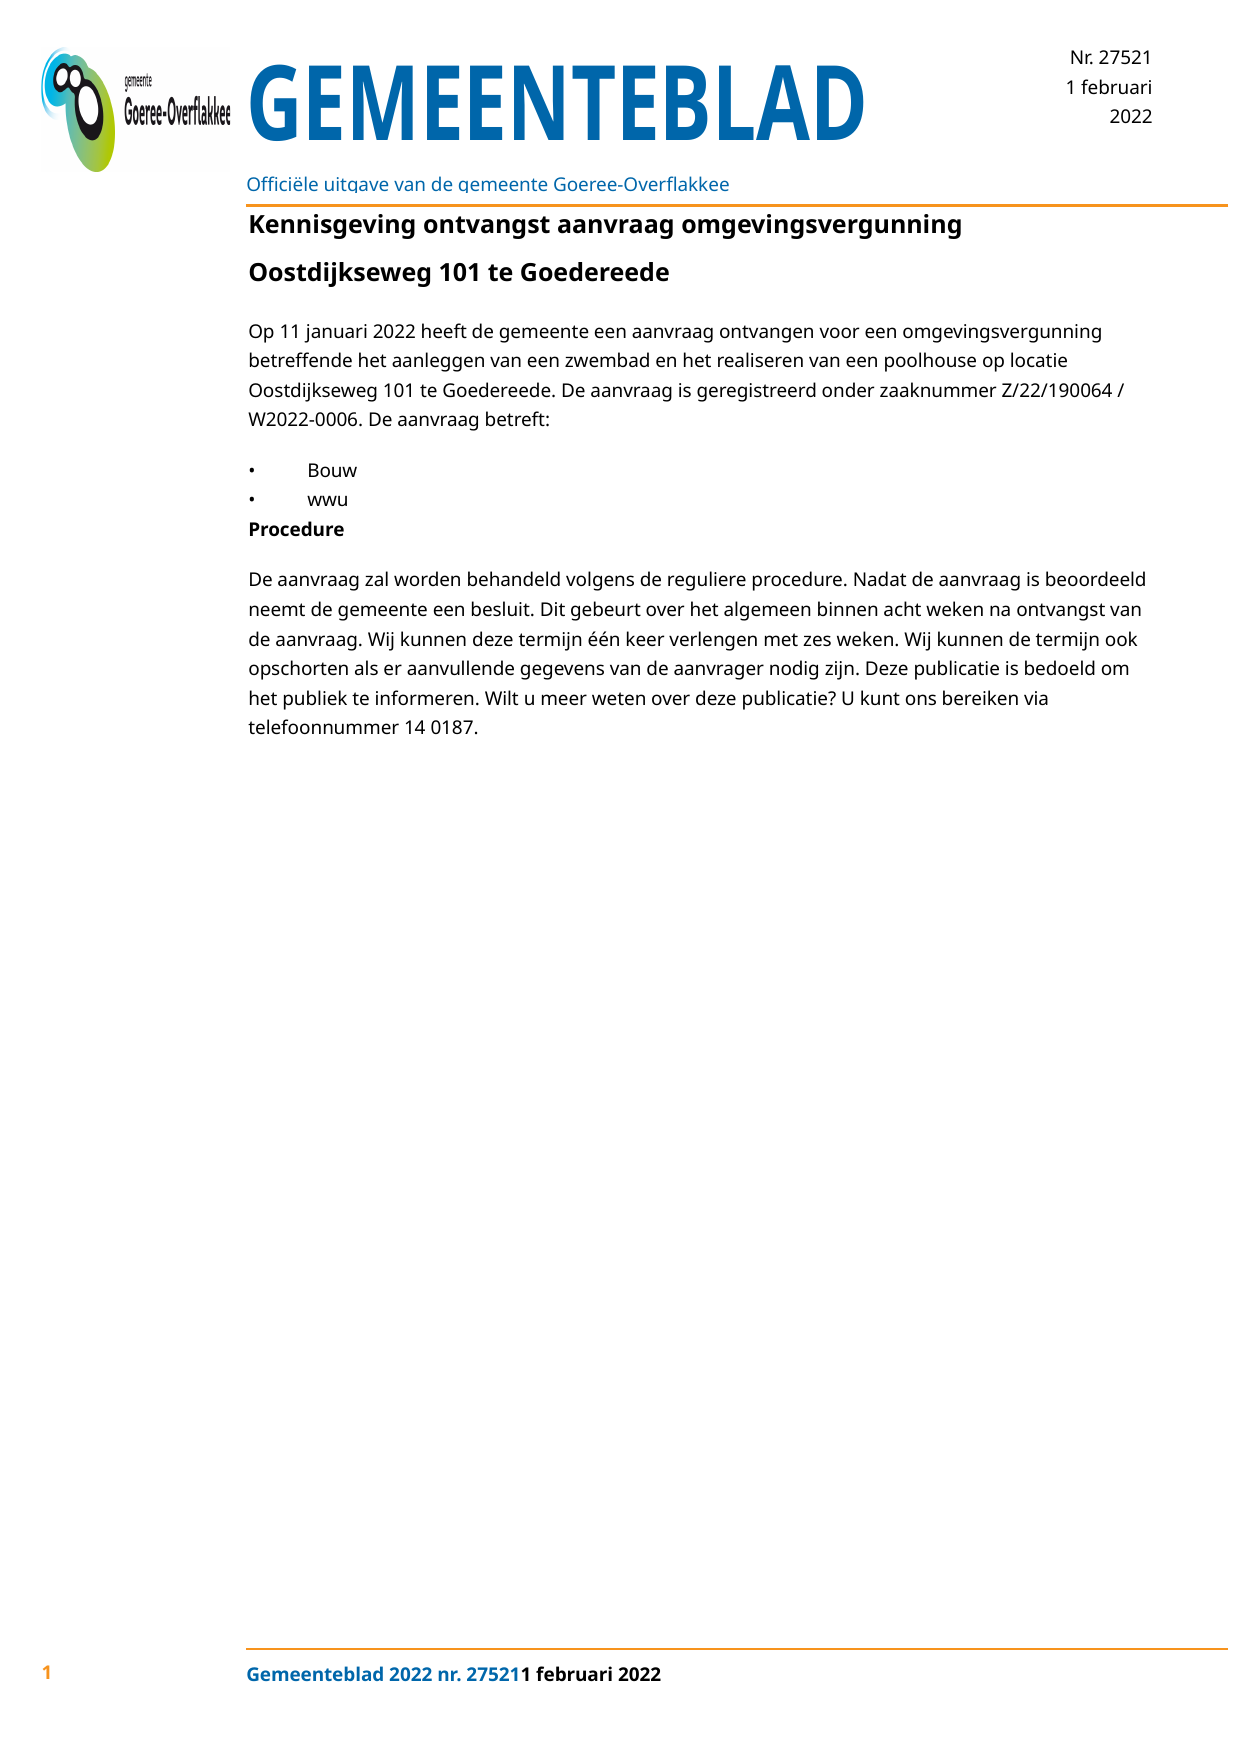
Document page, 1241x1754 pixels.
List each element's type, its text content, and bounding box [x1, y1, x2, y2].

picture [41, 47, 231, 172]
text Kennisgeving ontvangst aanvraag omgevingsvergunning Oostdijkseweg 101 te Goedereede [248, 207, 1152, 288]
text Procedure [248, 516, 1152, 542]
text De aanvraag zal worden behandeld volgens de reguliere procedure. Nadat de aanvraag is beoordeeld neemt de gemeente een besluit. Dit gebeurt over het algemeen binnen acht weken na ontvangst van de aanvraag. Wij kunnen deze termijn één keer verlengen met zes weken. Wij kunnen de termijn ook opschorten als er aanvullende gegevens van de aanvrager nodig zijn. Deze publicatie is bedoeld om het publiek te informeren. Wilt u meer weten over deze publicatie? U kunt ons bereiken via telefoonnummer 14 0187. [248, 567, 1152, 740]
text Op 11 januari 2022 heeft de gemeente een aanvraag ontvangen voor een omgevingsvergunning betreffende het aanleggen van een zwembad en het realiseren van een poolhouse op locatie Oostdijkseweg 101 te Goedereede. De aanvraag is geregistreerd onder zaaknummer Z/22/190064 / W2022-0006. De aanvraag betreft: [248, 318, 1152, 432]
list Bouw [248, 457, 1152, 483]
list wwu [248, 487, 1152, 512]
